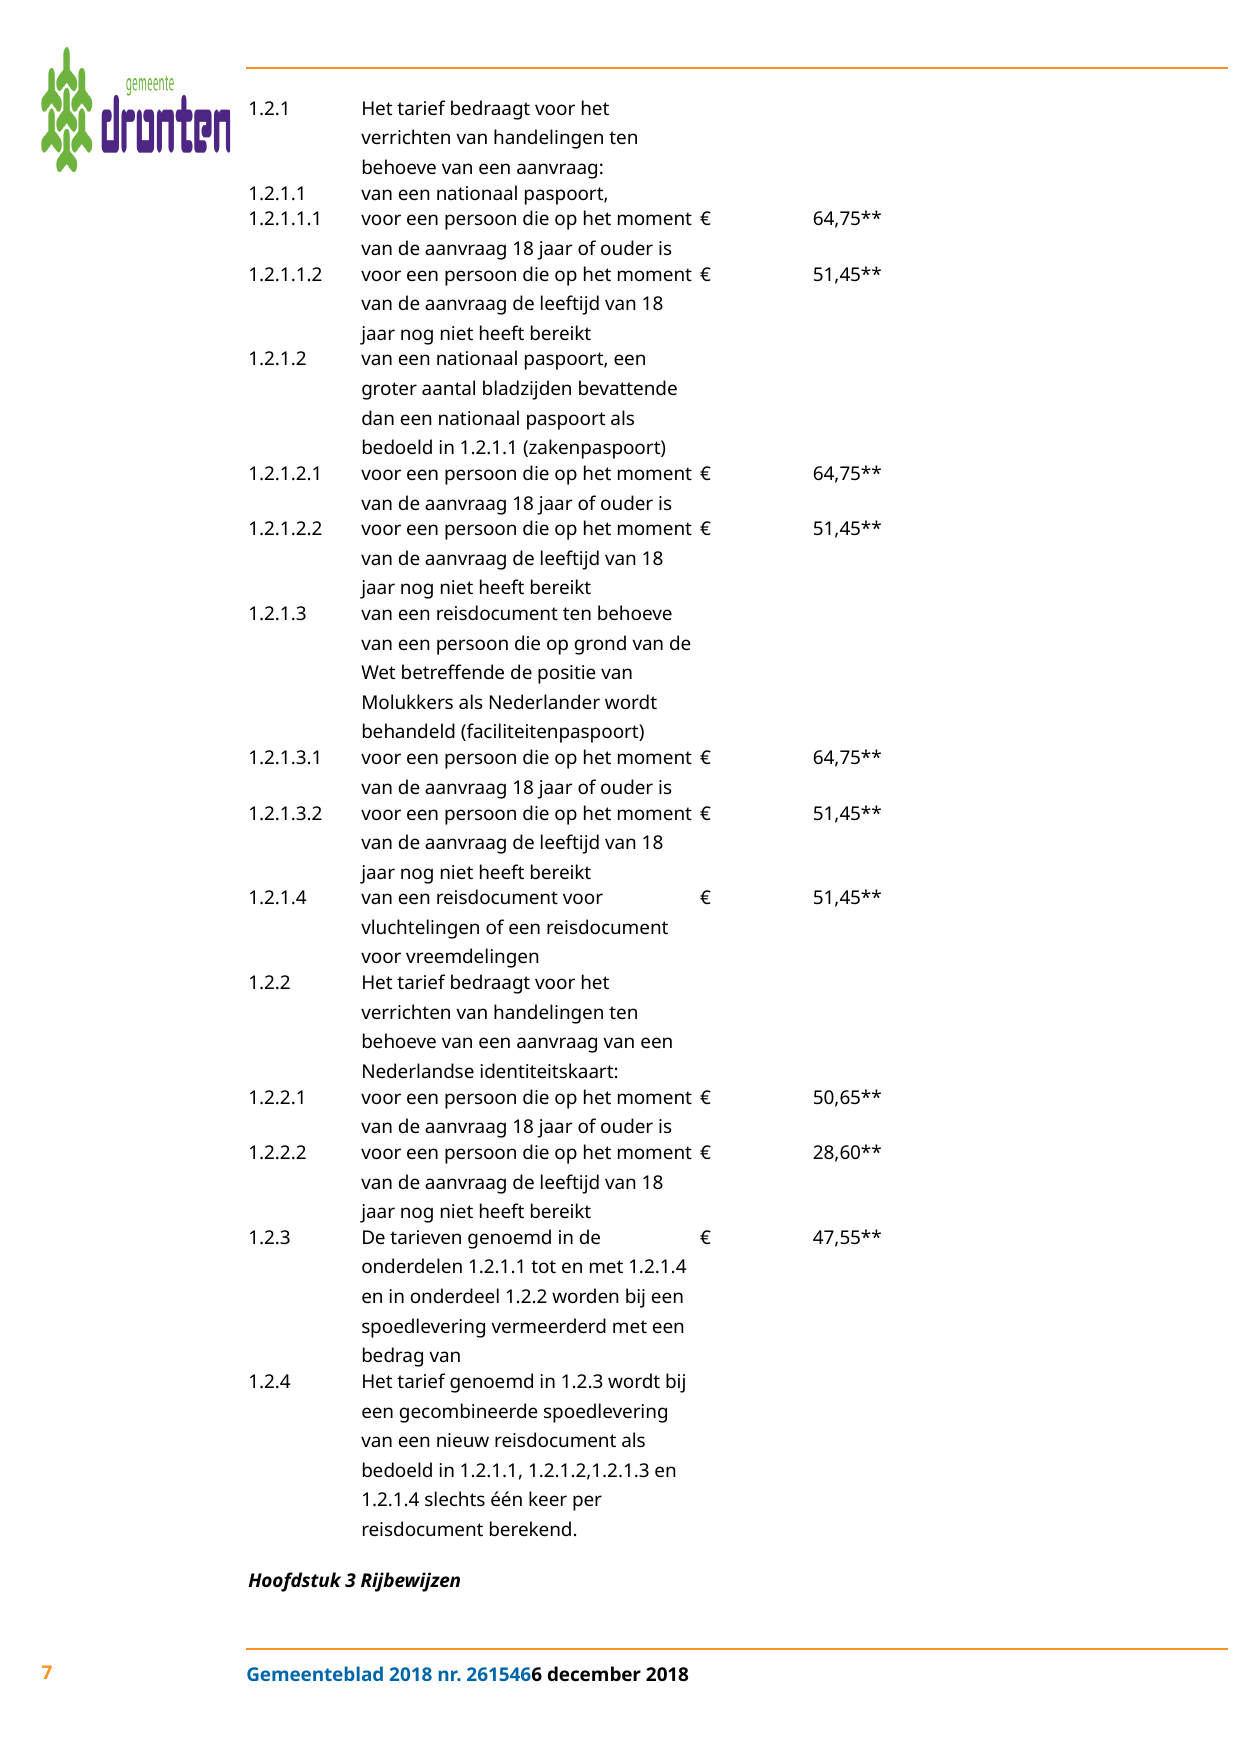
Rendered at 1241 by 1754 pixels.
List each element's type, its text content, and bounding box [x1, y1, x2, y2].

table_cell 1.2.1.2.2 [248, 515, 361, 600]
table_cell 1.2.2 [248, 970, 361, 1084]
table_cell 1.2.1 [248, 95, 361, 180]
table_cell [700, 970, 813, 1084]
table_cell voor een persoon die op het moment van de aanvraag 18 jaar of ouder is [361, 744, 700, 800]
table_cell [813, 346, 1038, 460]
table_cell 1.2.1.1.1 [248, 205, 361, 261]
picture [41, 47, 231, 172]
table_cell Het tarief bedraagt voor het verrichten van handelingen ten behoeve van een aanvraag: [361, 95, 700, 180]
table_cell [813, 600, 1038, 744]
table_cell [813, 1368, 1038, 1542]
table_cell 1.2.1.3.1 [248, 744, 361, 800]
table_cell 1.2.1.3.2 [248, 800, 361, 884]
table_cell € [700, 205, 813, 261]
table_cell 51,45** [813, 800, 1038, 884]
table_cell [700, 346, 813, 460]
table_cell Het tarief genoemd in 1.2.3 wordt bij een gecombineerde spoedlevering van een nieuw reisdocument als bedoeld in 1.2.1.1, 1.2.1.2,1.2.1.3 en 1.2.1.4 slechts één keer per reisdocument berekend. [361, 1368, 700, 1542]
table_cell 1.2.1.2.1 [248, 460, 361, 515]
table_cell € [700, 460, 813, 515]
table_cell 1.2.1.1.2 [248, 261, 361, 346]
table_cell van een nationaal paspoort, [361, 180, 700, 205]
table_cell voor een persoon die op het moment van de aanvraag 18 jaar of ouder is [361, 460, 700, 515]
table_cell € [700, 744, 813, 800]
table_cell [700, 600, 813, 744]
table_cell van een reisdocument ten behoeve van een persoon die op grond van de Wet betreffende de positie van Molukkers als Nederlander wordt behandeld (faciliteitenpaspoort) [361, 600, 700, 744]
table_cell € [700, 1139, 813, 1224]
table_cell 1.2.4 [248, 1368, 361, 1542]
table_cell € [700, 885, 813, 969]
table_cell € [700, 1084, 813, 1139]
table_cell [813, 95, 1038, 180]
table_cell € [700, 261, 813, 346]
table_cell 1.2.1.4 [248, 885, 361, 969]
table_cell voor een persoon die op het moment van de aanvraag 18 jaar of ouder is [361, 205, 700, 261]
table_cell voor een persoon die op het moment van de aanvraag de leeftijd van 18 jaar nog niet heeft bereikt [361, 1139, 700, 1224]
table_cell 1.2.3 [248, 1224, 361, 1368]
table_cell € [700, 515, 813, 600]
table_cell 1.2.1.1 [248, 180, 361, 205]
table_cell 64,75** [813, 460, 1038, 515]
table_cell Het tarief bedraagt voor het verrichten van handelingen ten behoeve van een aanvraag van een Nederlandse identiteitskaart: [361, 970, 700, 1084]
table_cell van een reisdocument voor vluchtelingen of een reisdocument voor vreemdelingen [361, 885, 700, 969]
table_cell 51,45** [813, 885, 1038, 969]
table_cell € [700, 1224, 813, 1368]
table_cell voor een persoon die op het moment van de aanvraag de leeftijd van 18 jaar nog niet heeft bereikt [361, 261, 700, 346]
table_cell 47,55** [813, 1224, 1038, 1368]
table_cell 1.2.2.1 [248, 1084, 361, 1139]
table_cell 64,75** [813, 744, 1038, 800]
table_cell [700, 180, 813, 205]
table_cell 1.2.2.2 [248, 1139, 361, 1224]
table_cell 50,65** [813, 1084, 1038, 1139]
table_cell voor een persoon die op het moment van de aanvraag de leeftijd van 18 jaar nog niet heeft bereikt [361, 515, 700, 600]
table_cell € [700, 800, 813, 884]
table_cell De tarieven genoemd in de onderdelen 1.2.1.1 tot en met 1.2.1.4 en in onderdeel 1.2.2 worden bij een spoedlevering vermeerderd met een bedrag van [361, 1224, 700, 1368]
table_cell [813, 180, 1038, 205]
table_cell voor een persoon die op het moment van de aanvraag 18 jaar of ouder is [361, 1084, 700, 1139]
table_cell Hoofdstuk 3 Rijbewijzen [248, 1568, 926, 1593]
table_cell [700, 1368, 813, 1542]
table_cell van een nationaal paspoort, een groter aantal bladzijden bevattende dan een nationaal paspoort als bedoeld in 1.2.1.1 (zakenpaspoort) [361, 346, 700, 460]
table_cell [700, 95, 813, 180]
table_cell voor een persoon die op het moment van de aanvraag de leeftijd van 18 jaar nog niet heeft bereikt [361, 800, 700, 884]
table_cell 1.2.1.3 [248, 600, 361, 744]
table_cell 64,75** [813, 205, 1038, 261]
table_cell 51,45** [813, 515, 1038, 600]
table_cell [813, 970, 1038, 1084]
table_cell 28,60** [813, 1139, 1038, 1224]
table_cell 1.2.1.2 [248, 346, 361, 460]
table_cell [248, 1542, 926, 1568]
table_cell 51,45** [813, 261, 1038, 346]
